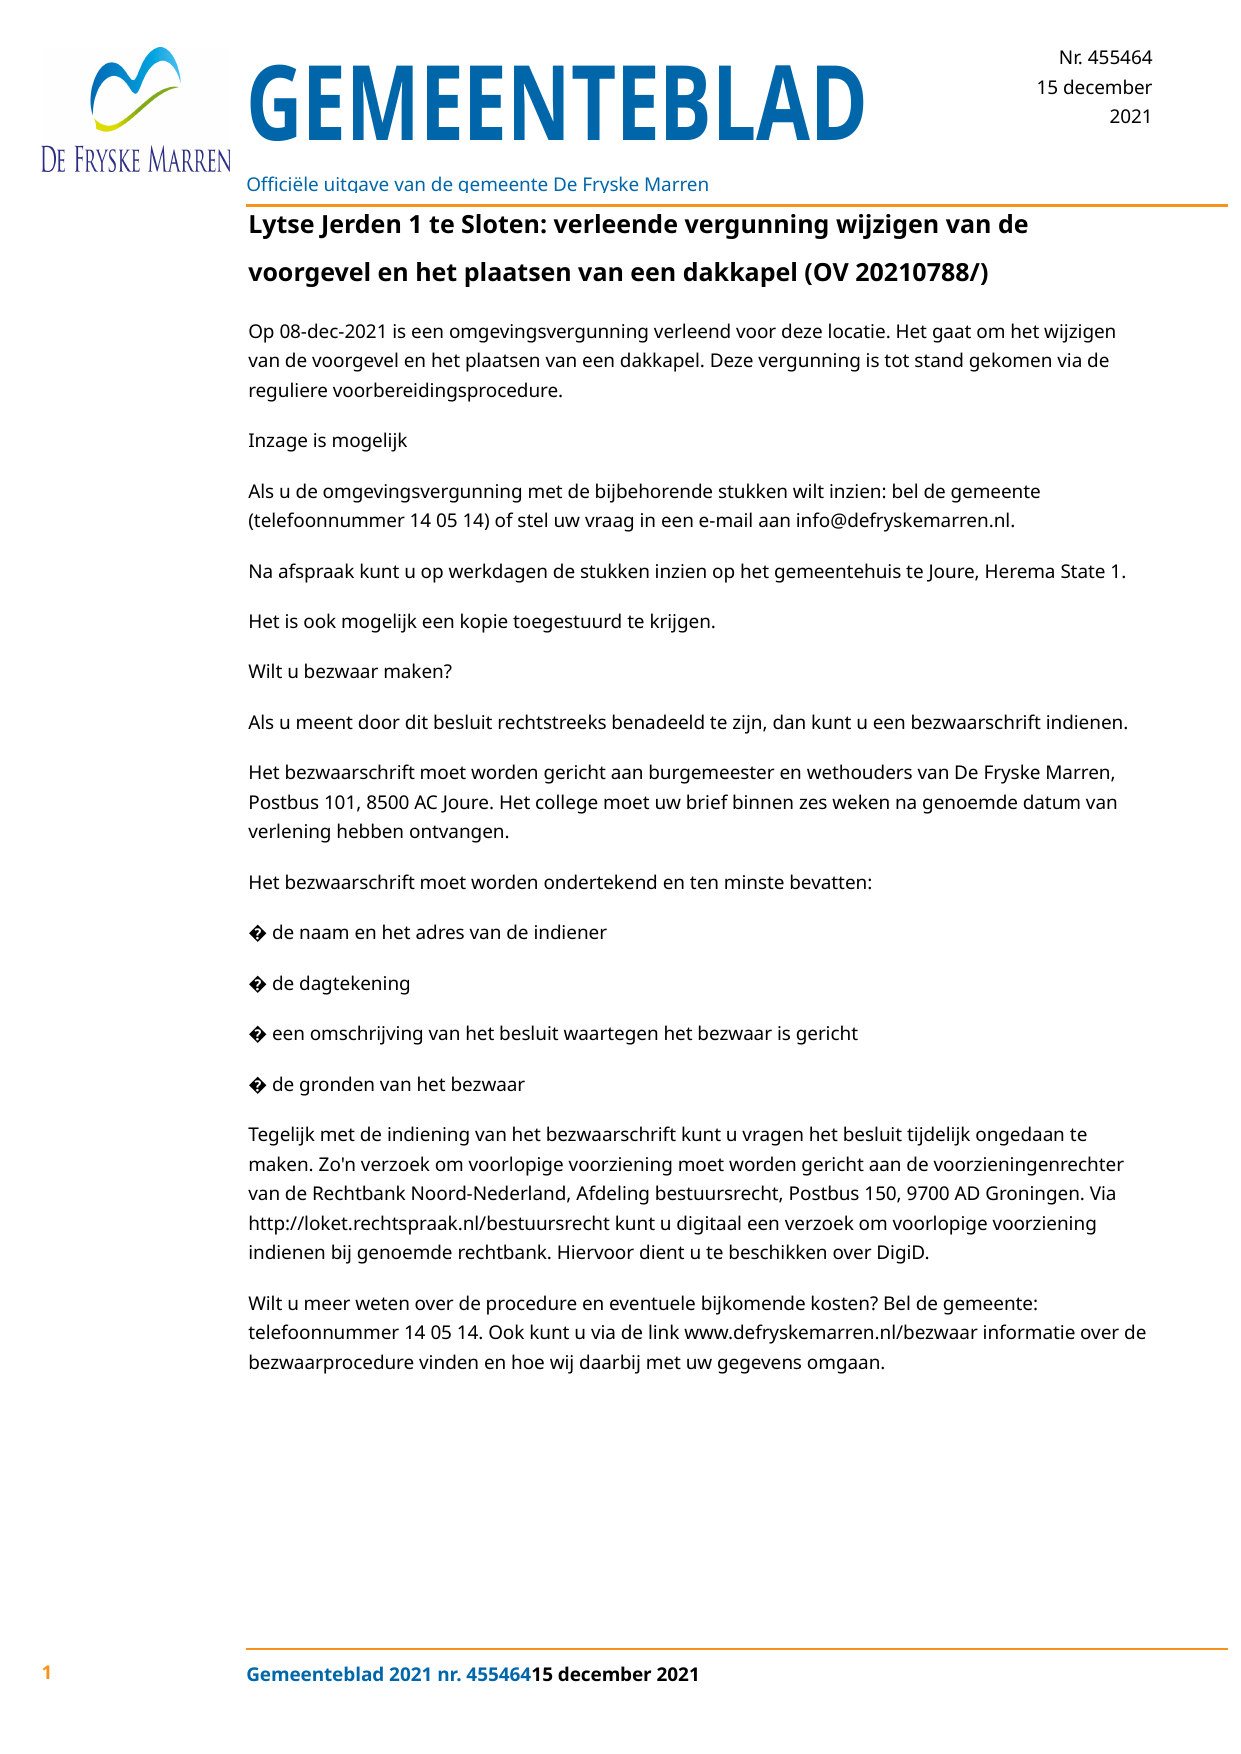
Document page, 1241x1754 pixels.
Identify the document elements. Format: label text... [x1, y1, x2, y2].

text Op 08-dec-2021 is een omgevingsvergunning verleend voor deze locatie. Het gaat om het wijzigen van de voorgevel en het plaatsen van een dakkapel. Deze vergunning is tot stand gekomen via de reguliere voorbereidingsprocedure. [248, 318, 1152, 403]
text Lytse Jerden 1 te Sloten: verleende vergunning wijzigen van de voorgevel en het plaatsen van een dakkapel (OV 20210788/) [248, 207, 1152, 288]
text Tegelijk met de indiening van het bezwaarschrift kunt u vragen het besluit tijdelijk ongedaan te maken. Zo'n verzoek om voorlopige voorziening moet worden gericht aan de voorzieningenrechter van de Rechtbank Noord-Nederland, Afdeling bestuursrecht, Postbus 150, 9700 AD Groningen. Via http://loket.rechtspraak.nl/bestuursrecht kunt u digitaal een verzoek om voorlopige voorziening indienen bij genoemde rechtbank. Hiervoor dient u te beschikken over DigiD. [248, 1121, 1152, 1265]
text Na afspraak kunt u op werkdagen de stukken inzien op het gemeentehuis te Joure, Herema State 1. [248, 558, 1152, 584]
text Het bezwaarschrift moet worden ondertekend en ten minste bevatten: [248, 869, 1152, 895]
text � een omschrijving van het besluit waartegen het bezwaar is gericht [248, 1020, 1152, 1046]
text � de dagtekening [248, 970, 1152, 996]
text Inzage is mogelijk [248, 427, 1152, 453]
text � de naam en het adres van de indiener [248, 919, 1152, 945]
text Het is ook mogelijk een kopie toegestuurd te krijgen. [248, 608, 1152, 634]
text � de gronden van het bezwaar [248, 1071, 1152, 1097]
text Als u meent door dit besluit rechtstreeks benadeeld te zijn, dan kunt u een bezwaarschrift indienen. [248, 709, 1152, 735]
text Wilt u bezwaar maken? [248, 659, 1152, 684]
text Als u de omgevingsvergunning met de bijbehorende stukken wilt inzien: bel de gemeente (telefoonnummer 14 05 14) of stel uw vraag in een e-mail aan info@defryskemarren.nl. [248, 478, 1152, 533]
picture [41, 47, 231, 172]
text Het bezwaarschrift moet worden gericht aan burgemeester en wethouders van De Fryske Marren, Postbus 101, 8500 AC Joure. Het college moet uw brief binnen zes weken na genoemde datum van verlening hebben ontvangen. [248, 759, 1152, 844]
text Wilt u meer weten over de procedure en eventuele bijkomende kosten? Bel de gemeente: telefoonnummer 14 05 14. Ook kunt u via de link www.defryskemarren.nl/bezwaar informatie over de bezwaarprocedure vinden en hoe wij daarbij met uw gegevens omgaan. [248, 1290, 1152, 1375]
